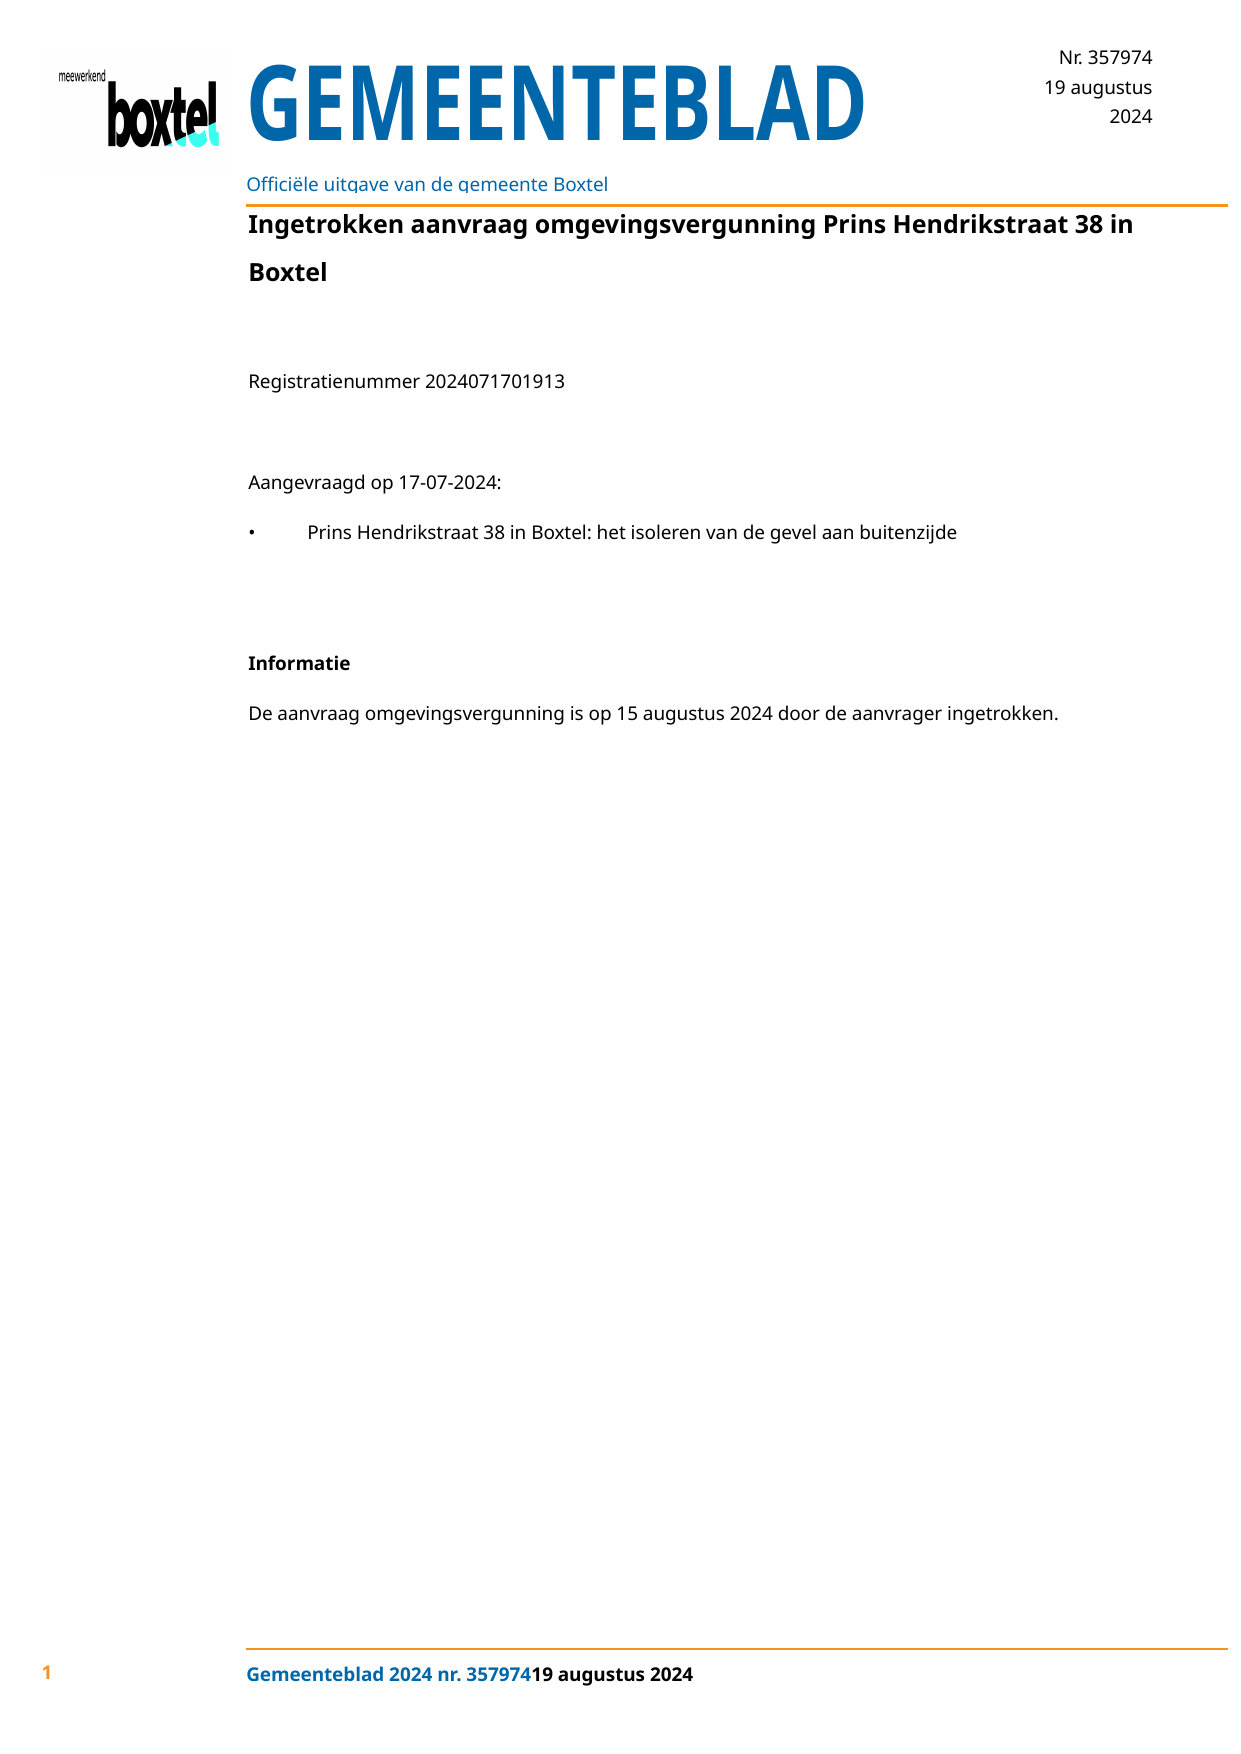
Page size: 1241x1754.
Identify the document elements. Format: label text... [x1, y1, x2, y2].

text Ingetrokken aanvraag omgevingsvergunning Prins Hendrikstraat 38 in Boxtel [248, 207, 1152, 288]
text Aangevraagd op 17-07-2024: [248, 469, 1152, 495]
list Prins Hendrikstraat 38 in Boxtel: het isoleren van de gevel aan buitenzijde [248, 519, 1152, 545]
text De aanvraag omgevingsvergunning is op 15 augustus 2024 door de aanvrager ingetrokken. [248, 700, 1152, 726]
picture [41, 47, 231, 172]
text Informatie [248, 650, 1152, 676]
text Registratienummer 2024071701913 [248, 368, 1152, 394]
